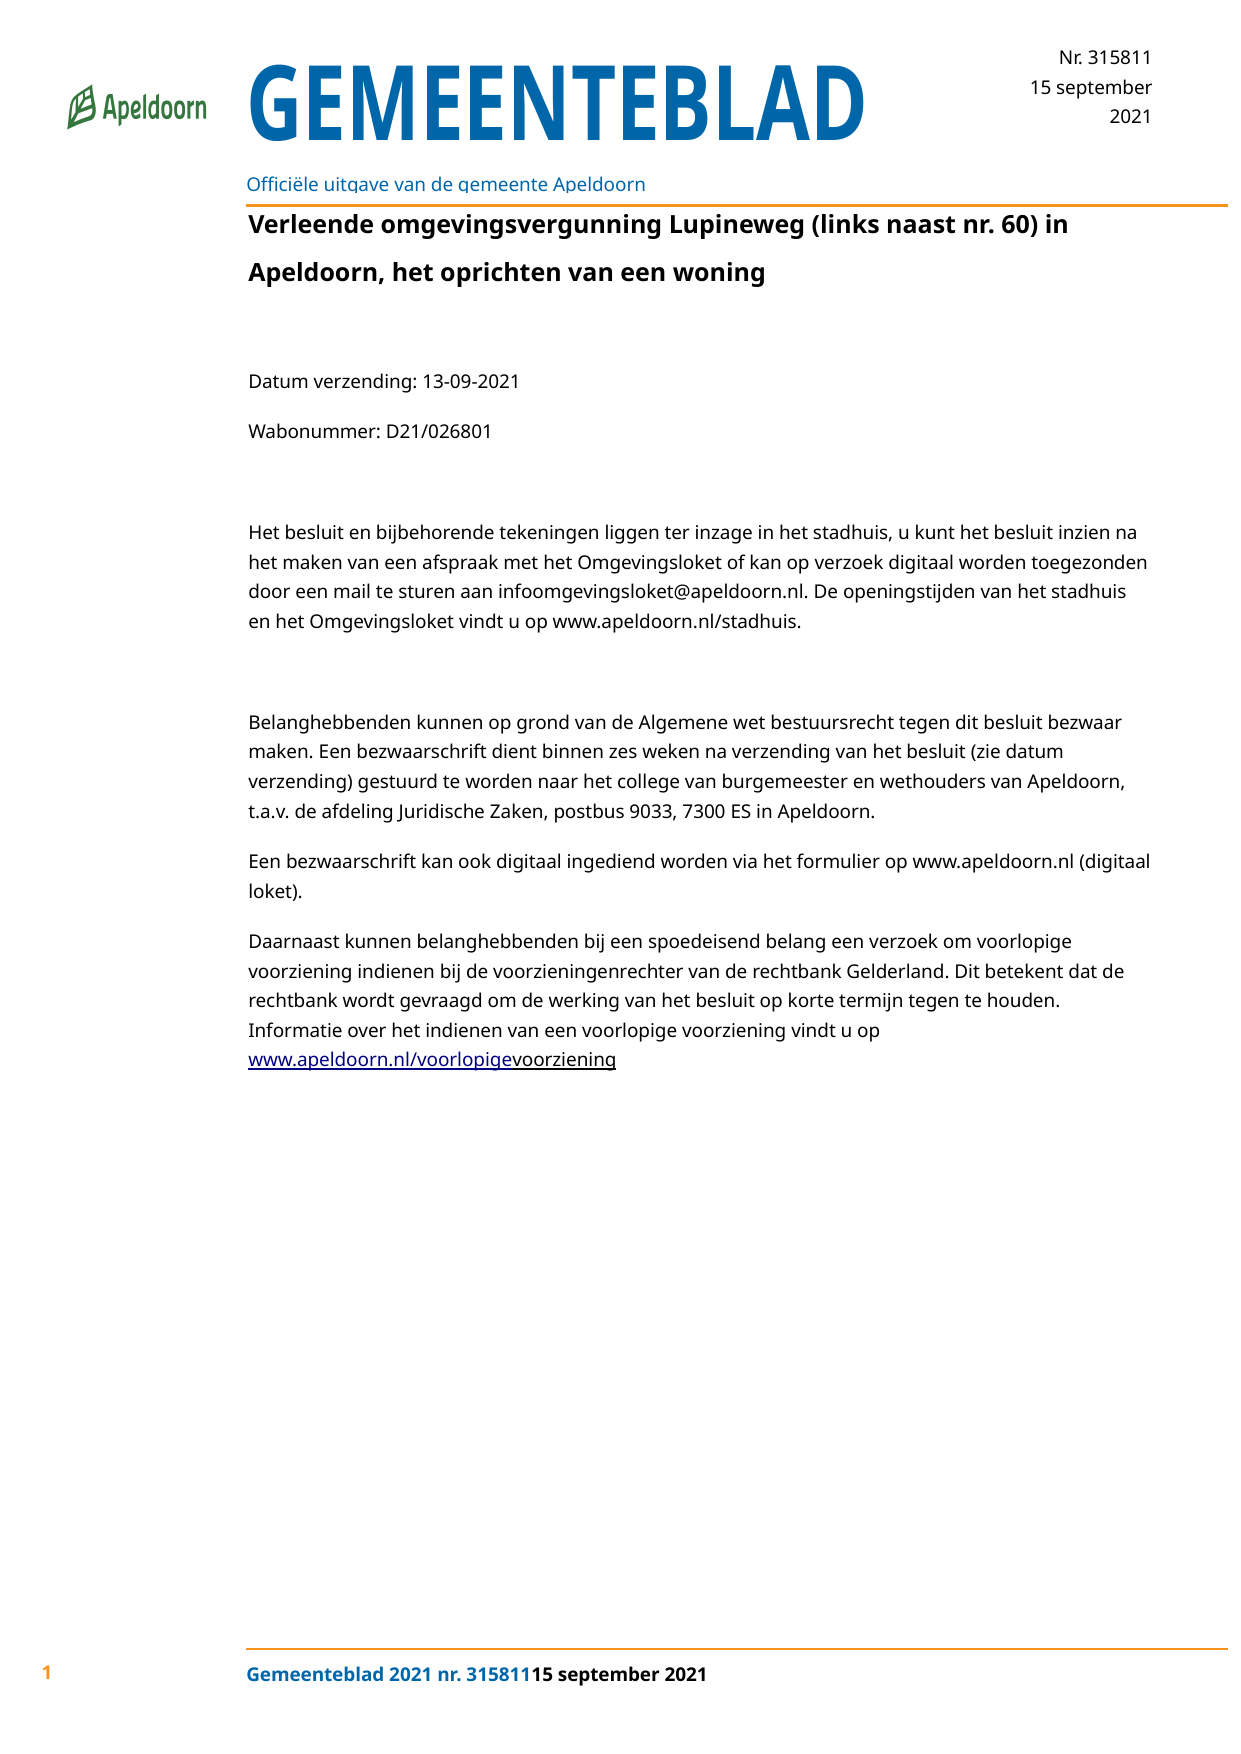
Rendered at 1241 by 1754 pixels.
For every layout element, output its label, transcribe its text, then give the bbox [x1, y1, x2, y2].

text Wabonummer: D21/026801 [248, 419, 1152, 444]
text Daarnaast kunnen belanghebbenden bij een spoedeisend belang een verzoek om voorlopige voorziening indienen bij de voorzieningenrechter van de rechtbank Gelderland. Dit betekent dat de rechtbank wordt gevraagd om de werking van het besluit op korte termijn tegen te houden. Informatie over het indienen van een voorlopige voorziening vindt u op www.apeldoorn.nl/voorlopigevoorziening [248, 928, 1152, 1072]
text Belanghebbenden kunnen op grond van de Algemene wet bestuursrecht tegen dit besluit bezwaar maken. Een bezwaarschrift dient binnen zes weken na verzending van het besluit (zie datum verzending) gestuurd te worden naar het college van burgemeester en wethouders van Apeldoorn, t.a.v. de afdeling Juridische Zaken, postbus 9033, 7300 ES in Apeldoorn. [248, 709, 1152, 824]
text Verleende omgevingsvergunning Lupineweg (links naast nr. 60) in Apeldoorn, het oprichten van een woning [248, 207, 1152, 288]
text Datum verzending: 13-09-2021 [248, 368, 1152, 394]
picture [41, 47, 231, 172]
text Een bezwaarschrift kan ook digitaal ingediend worden via het formulier op www.apeldoorn.nl (digitaal loket). [248, 848, 1152, 904]
text Het besluit en bijbehorende tekeningen liggen ter inzage in het stadhuis, u kunt het besluit inzien na het maken van een afspraak met het Omgevingsloket of kan op verzoek digitaal worden toegezonden door een mail te sturen aan infoomgevingsloket@apeldoorn.nl. De openingstijden van het stadhuis en het Omgevingsloket vindt u op www.apeldoorn.nl/stadhuis. [248, 519, 1152, 634]
